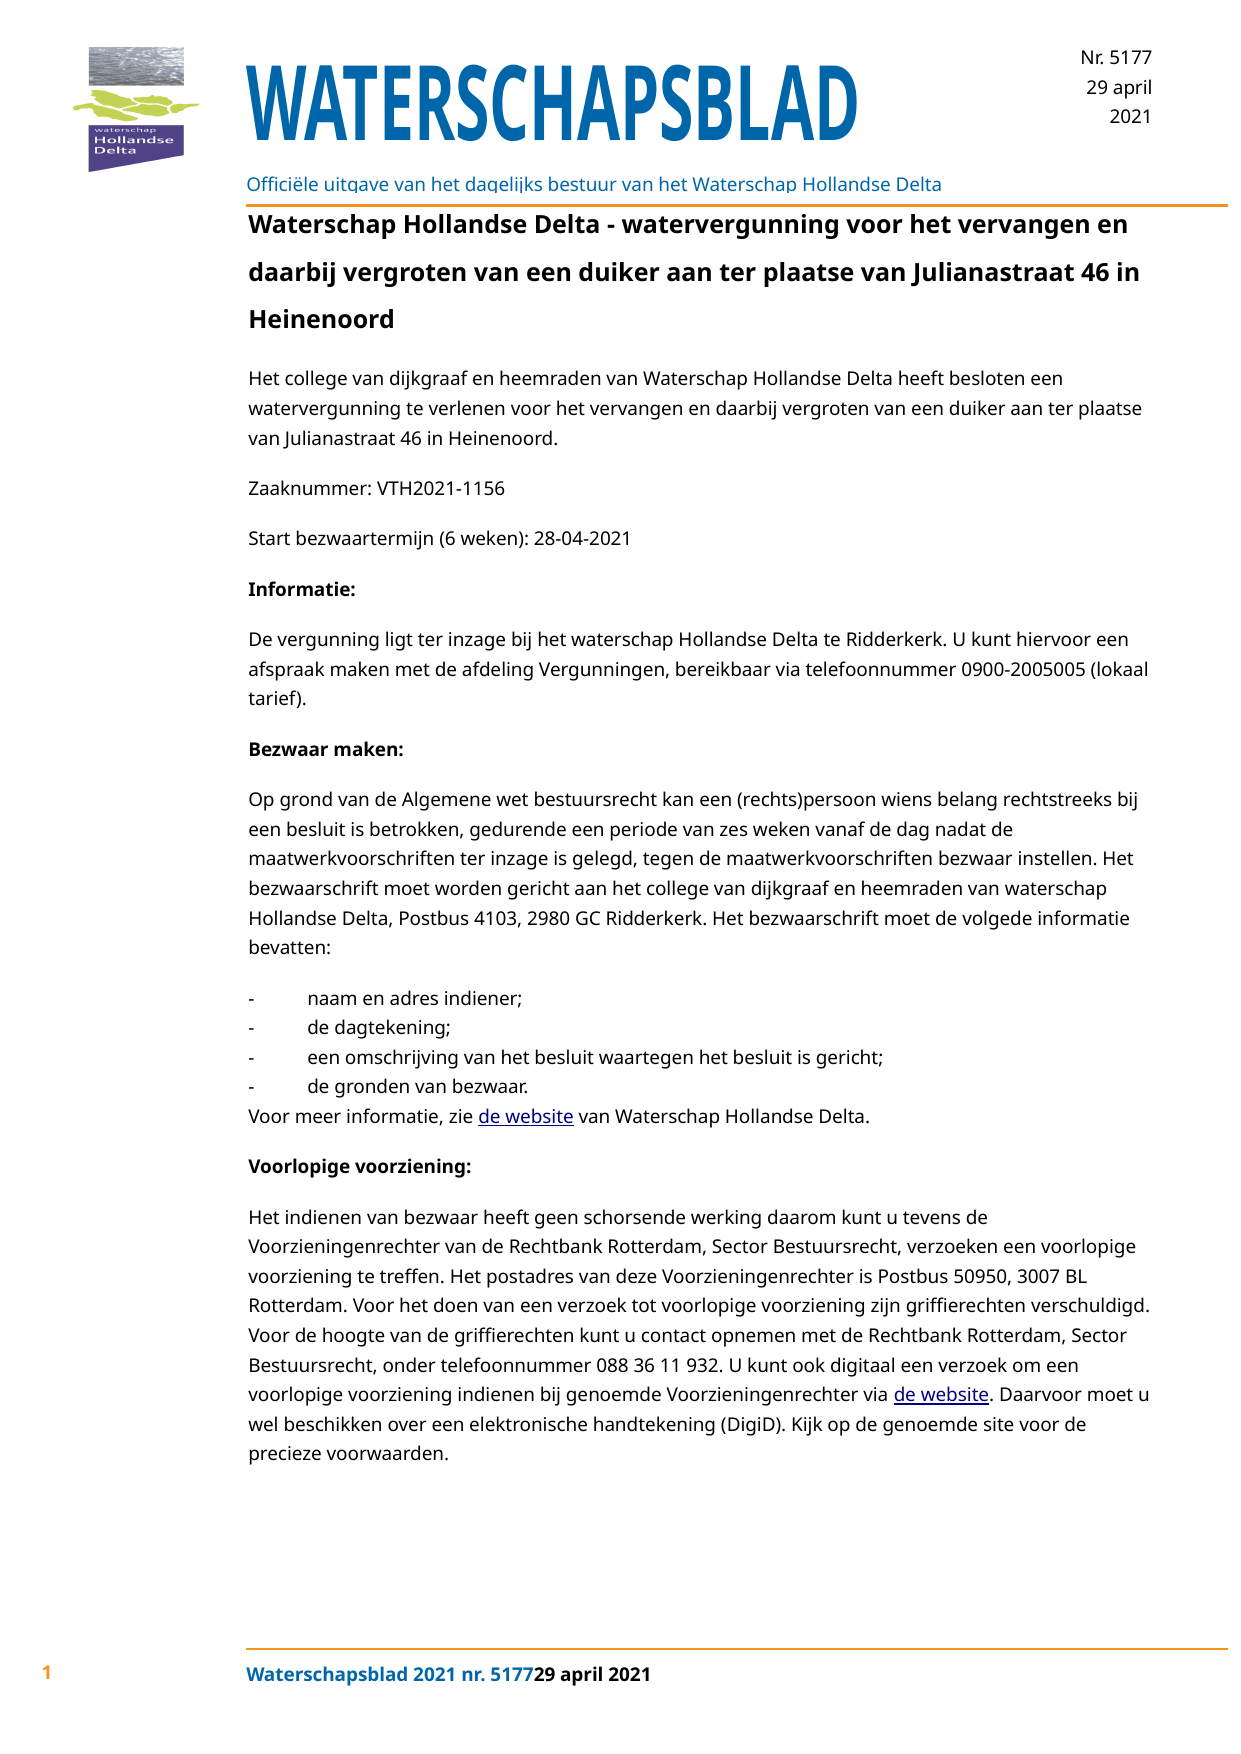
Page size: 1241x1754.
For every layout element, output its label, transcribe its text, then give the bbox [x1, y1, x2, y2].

text Voor meer informatie, zie de website van Waterschap Hollandse Delta. [248, 1103, 1152, 1129]
list naam en adres indiener; [248, 985, 1152, 1010]
list de gronden van bezwaar. [248, 1073, 1152, 1099]
text Bezwaar maken: [248, 736, 1152, 762]
list een omschrijving van het besluit waartegen het besluit is gericht; [248, 1044, 1152, 1069]
text Het indienen van bezwaar heeft geen schorsende werking daarom kunt u tevens de Voorzieningenrechter van de Rechtbank Rotterdam, Sector Bestuursrecht, verzoeken een voorlopige voorziening te treffen. Het postadres van deze Voorzieningenrechter is Postbus 50950, 3007 BL Rotterdam. Voor het doen van een verzoek tot voorlopige voorziening zijn griffierechten verschuldigd. Voor de hoogte van de griffierechten kunt u contact opnemen met de Rechtbank Rotterdam, Sector Bestuursrecht, onder telefoonnummer 088 36 11 932. U kunt ook digitaal een verzoek om een voorlopige voorziening indienen bij genoemde Voorzieningenrechter via de website. Daarvoor moet u wel beschikken over een elektronische handtekening (DigiD). Kijk op de genoemde site voor de precieze voorwaarden. [248, 1204, 1152, 1466]
text Start bezwaartermijn (6 weken): 28-04-2021 [248, 526, 1152, 551]
text Het college van dijkgraaf en heemraden van Waterschap Hollandse Delta heeft besloten een watervergunning te verlenen voor het vervangen en daarbij vergroten van een duiker aan ter plaatse van Julianastraat 46 in Heinenoord. [248, 366, 1152, 450]
text Informatie: [248, 576, 1152, 602]
text Waterschap Hollandse Delta - watervergunning voor het vervangen en daarbij vergroten van een duiker aan ter plaatse van Julianastraat 46 in Heinenoord [248, 207, 1152, 336]
text Op grond van de Algemene wet bestuursrecht kan een (rechts)persoon wiens belang rechtstreeks bij een besluit is betrokken, gedurende een periode van zes weken vanaf de dag nadat de maatwerkvoorschriften ter inzage is gelegd, tegen de maatwerkvoorschriften bezwaar instellen. Het bezwaarschrift moet worden gericht aan het college van dijkgraaf en heemraden van waterschap Hollandse Delta, Postbus 4103, 2980 GC Ridderkerk. Het bezwaarschrift moet de volgede informatie bevatten: [248, 786, 1152, 960]
picture [41, 47, 231, 172]
list de dagtekening; [248, 1014, 1152, 1040]
text Voorlopige voorziening: [248, 1153, 1152, 1179]
text De vergunning ligt ter inzage bij het waterschap Hollandse Delta te Ridderkerk. U kunt hiervoor een afspraak maken met de afdeling Vergunningen, bereikbaar via telefoonnummer 0900-2005005 (lokaal tarief). [248, 626, 1152, 711]
text Zaaknummer: VTH2021-1156 [248, 475, 1152, 501]
